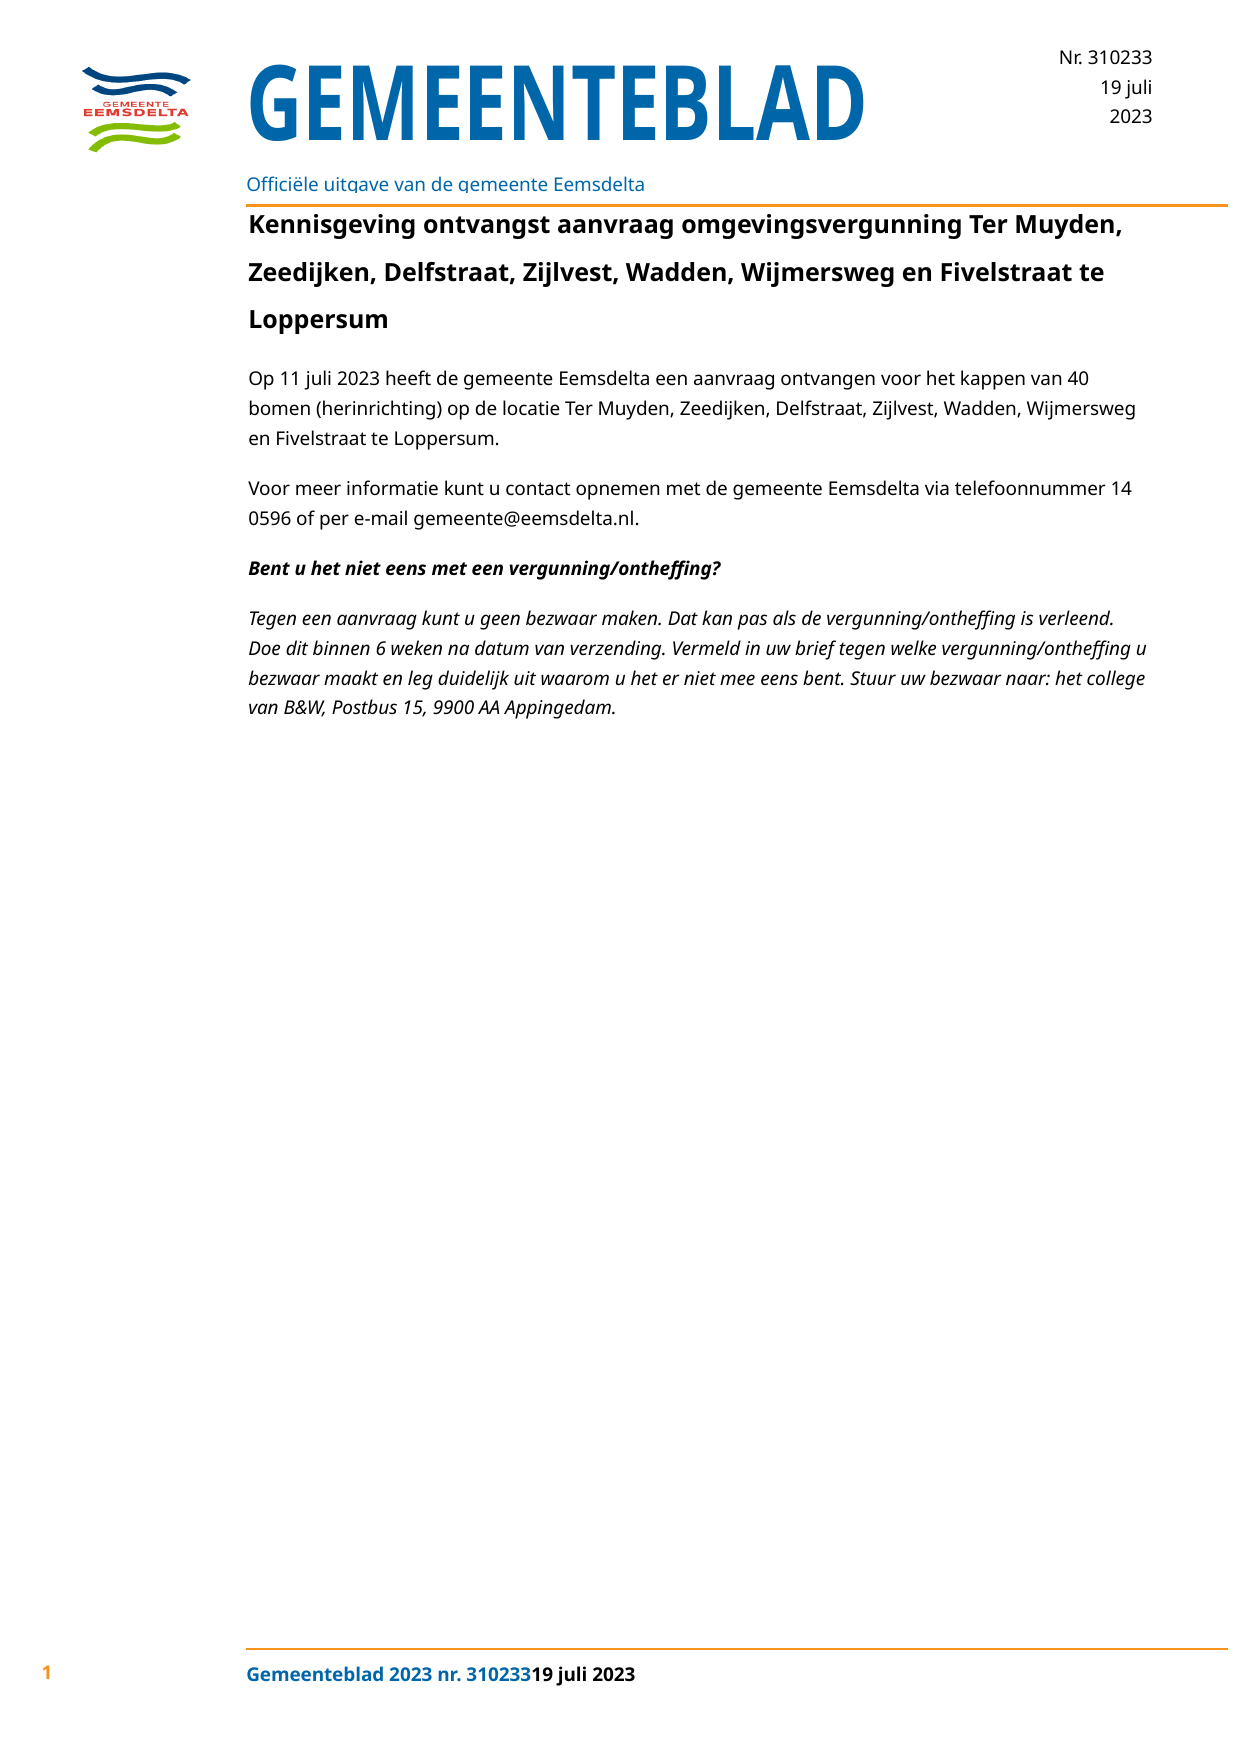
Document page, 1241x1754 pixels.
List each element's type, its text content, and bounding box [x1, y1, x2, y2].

text Voor meer informatie kunt u contact opnemen met de gemeente Eemsdelta via telefoonnummer 14 0596 of per e-mail gemeente@eemsdelta.nl. [248, 475, 1152, 530]
text Bent u het niet eens met een vergunning/ontheffing? [248, 555, 1152, 581]
text Kennisgeving ontvangst aanvraag omgevingsvergunning Ter Muyden, Zeedijken, Delfstraat, Zijlvest, Wadden, Wijmersweg en Fivelstraat te Loppersum [248, 207, 1152, 336]
text Tegen een aanvraag kunt u geen bezwaar maken. Dat kan pas als de vergunning/ontheffing is verleend. Doe dit binnen 6 weken na datum van verzending. Vermeld in uw brief tegen welke vergunning/ontheffing u bezwaar maakt en leg duidelijk uit waarom u het er niet mee eens bent. Stuur uw bezwaar naar: het college van B&W, Postbus 15, 9900 AA Appingedam. [248, 606, 1152, 720]
text Op 11 juli 2023 heeft de gemeente Eemsdelta een aanvraag ontvangen voor het kappen van 40 bomen (herinrichting) op de locatie Ter Muyden, Zeedijken, Delfstraat, Zijlvest, Wadden, Wijmersweg en Fivelstraat te Loppersum. [248, 366, 1152, 450]
picture [41, 47, 231, 172]
